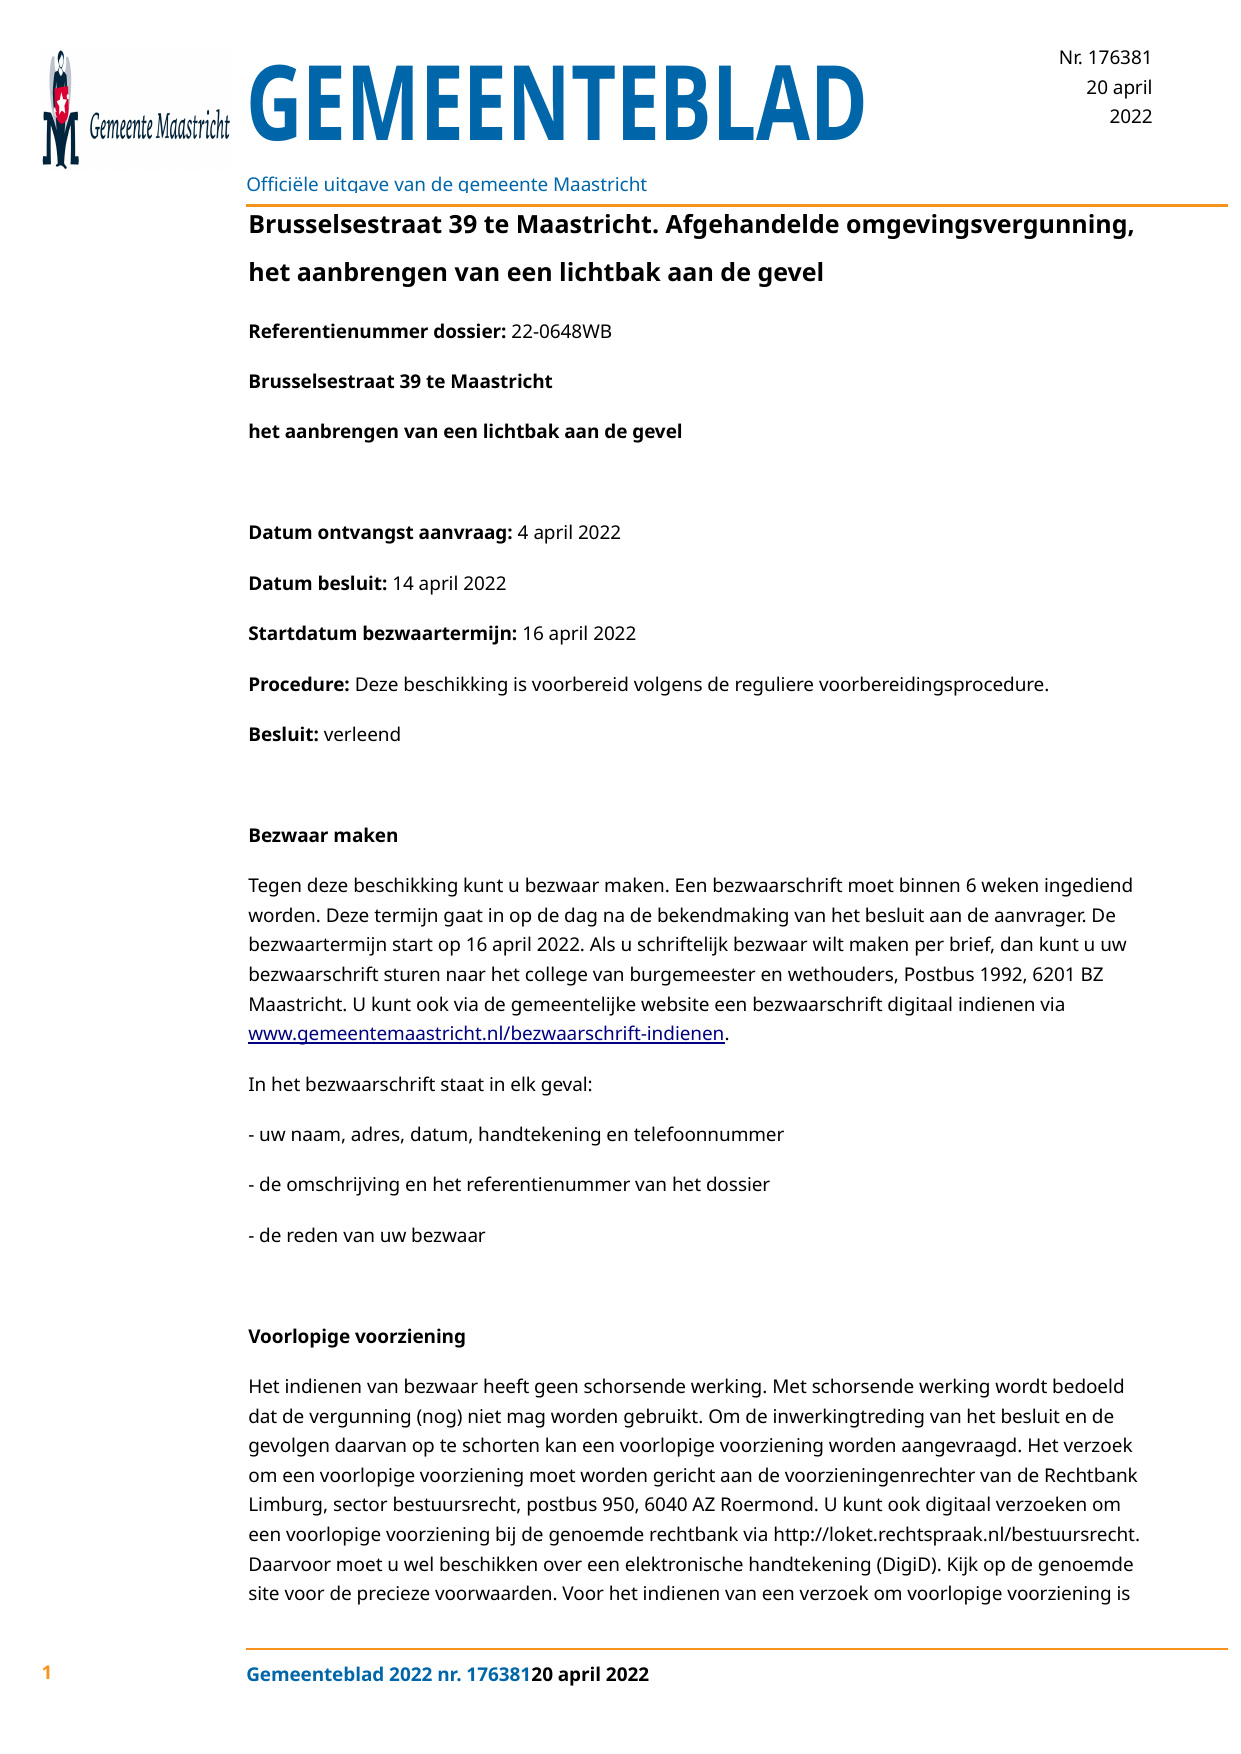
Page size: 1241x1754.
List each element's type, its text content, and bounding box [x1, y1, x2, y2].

text het aanbrengen van een lichtbak aan de gevel [248, 419, 1152, 444]
text In het bezwaarschrift staat in elk geval: [248, 1071, 1152, 1097]
text Procedure: Deze beschikking is voorbereid volgens de reguliere voorbereidingsprocedure. [248, 671, 1152, 697]
text - uw naam, adres, datum, handtekening en telefoonnummer [248, 1121, 1152, 1147]
text Startdatum bezwaartermijn: 16 april 2022 [248, 620, 1152, 646]
text - de reden van uw bezwaar [248, 1222, 1152, 1248]
text Tegen deze beschikking kunt u bezwaar maken. Een bezwaarschrift moet binnen 6 weken ingediend worden. Deze termijn gaat in op de dag na de bekendmaking van het besluit aan de aanvrager. De bezwaartermijn start op 16 april 2022. Als u schriftelijk bezwaar wilt maken per brief, dan kunt u uw bezwaarschrift sturen naar het college van burgemeester en wethouders, Postbus 1992, 6201 BZ Maastricht. U kunt ook via de gemeentelijke website een bezwaarschrift digitaal indienen via www.gemeentemaastricht.nl/bezwaarschrift-indienen. [248, 872, 1152, 1046]
text Datum besluit: 14 april 2022 [248, 570, 1152, 596]
text Bezwaar maken [248, 822, 1152, 848]
text Besluit: verleend [248, 721, 1152, 747]
picture [41, 47, 231, 172]
text Het indienen van bezwaar heeft geen schorsende werking. Met schorsende werking wordt bedoeld dat de vergunning (nog) niet mag worden gebruikt. Om de inwerkingtreding van het besluit en de gevolgen daarvan op te schorten kan een voorlopige voorziening worden aangevraagd. Het verzoek om een voorlopige voorziening moet worden gericht aan de voorzieningenrechter van de Rechtbank Limburg, sector bestuursrecht, postbus 950, 6040 AZ Roermond. U kunt ook digitaal verzoeken om een voorlopige voorziening bij de genoemde rechtbank via http://loket.rechtspraak.nl/bestuursrecht. Daarvoor moet u wel beschikken over een elektronische handtekening (DigiD). Kijk op de genoemde site voor de precieze voorwaarden. Voor het indienen van een verzoek om voorlopige voorziening is [248, 1373, 1152, 1606]
text Referentienummer dossier: 22-0648WB [248, 318, 1152, 344]
text - de omschrijving en het referentienummer van het dossier [248, 1172, 1152, 1197]
text Voorlopige voorziening [248, 1323, 1152, 1349]
text Brusselsestraat 39 te Maastricht [248, 368, 1152, 394]
text Datum ontvangst aanvraag: 4 april 2022 [248, 519, 1152, 545]
text Brusselsestraat 39 te Maastricht. Afgehandelde omgevingsvergunning, het aanbrengen van een lichtbak aan de gevel [248, 207, 1152, 288]
